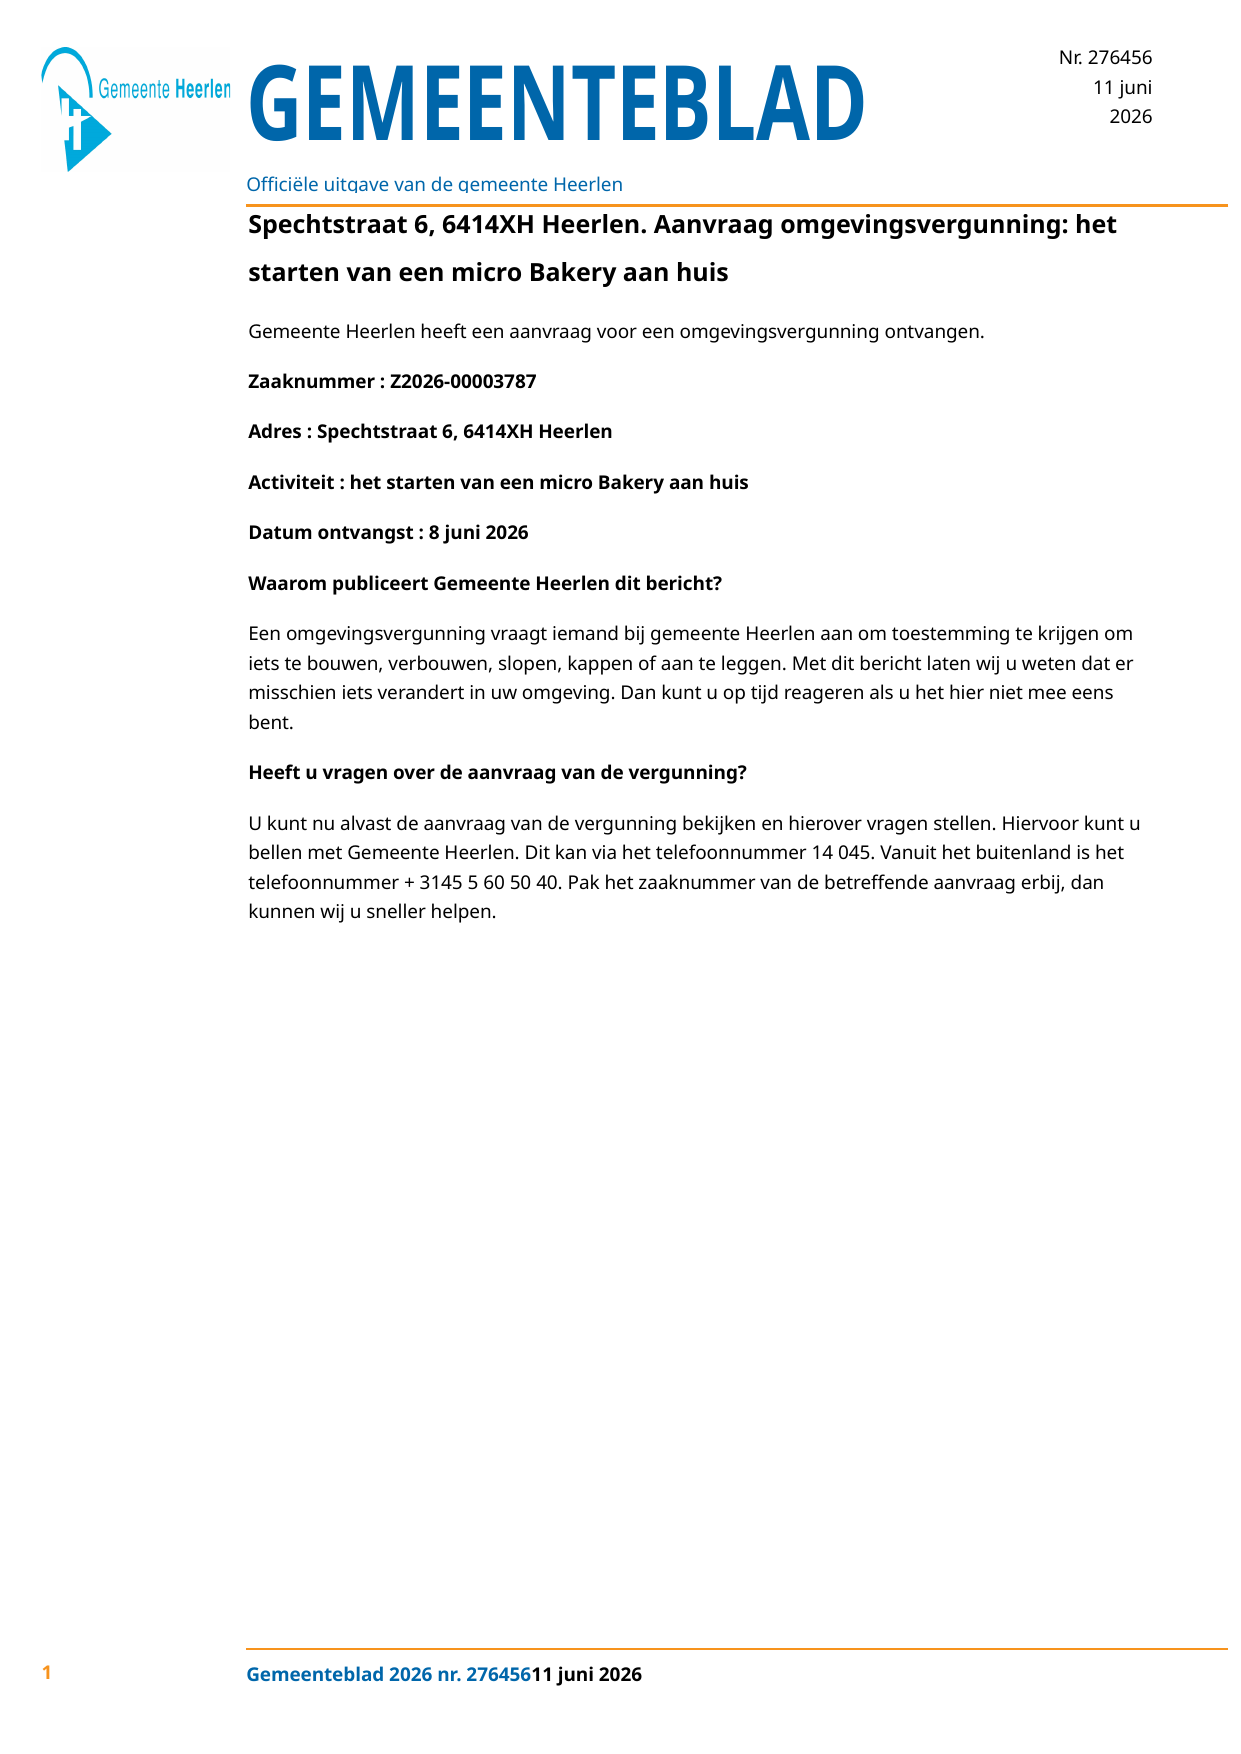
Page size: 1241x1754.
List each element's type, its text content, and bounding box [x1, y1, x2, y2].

picture [41, 47, 231, 172]
text Activiteit : het starten van een micro Bakery aan huis [248, 469, 1152, 495]
picture [41, 47, 59, 70]
text Een omgevingsvergunning vraagt iemand bij gemeente Heerlen aan om toestemming te krijgen om iets te bouwen, verbouwen, slopen, kappen of aan te leggen. Met dit bericht laten wij u weten dat er misschien iets verandert in uw omgeving. Dan kunt u op tijd reageren als u het hier niet mee eens bent. [248, 620, 1152, 735]
text U kunt nu alvast de aanvraag van de vergunning bekijken en hierover vragen stellen. Hiervoor kunt u bellen met Gemeente Heerlen. Dit kan via het telefoonnummer 14 045. Vanuit het buitenland is het telefoonnummer + 3145 5 60 50 40. Pak het zaaknummer van de betreffende aanvraag erbij, dan kunnen wij u sneller helpen. [248, 810, 1152, 924]
text Heeft u vragen over de aanvraag van de vergunning? [248, 759, 1152, 785]
text Zaaknummer : Z2026-00003787 [248, 368, 1152, 394]
text Spechtstraat 6, 6414XH Heerlen. Aanvraag omgevingsvergunning: het starten van een micro Bakery aan huis [248, 207, 1152, 288]
text Gemeente Heerlen heeft een aanvraag voor een omgevingsvergunning ontvangen. [248, 318, 1152, 344]
text Waarom publiceert Gemeente Heerlen dit bericht? [248, 570, 1152, 596]
text Datum ontvangst : 8 juni 2026 [248, 519, 1152, 545]
text Adres : Spechtstraat 6, 6414XH Heerlen [248, 419, 1152, 444]
